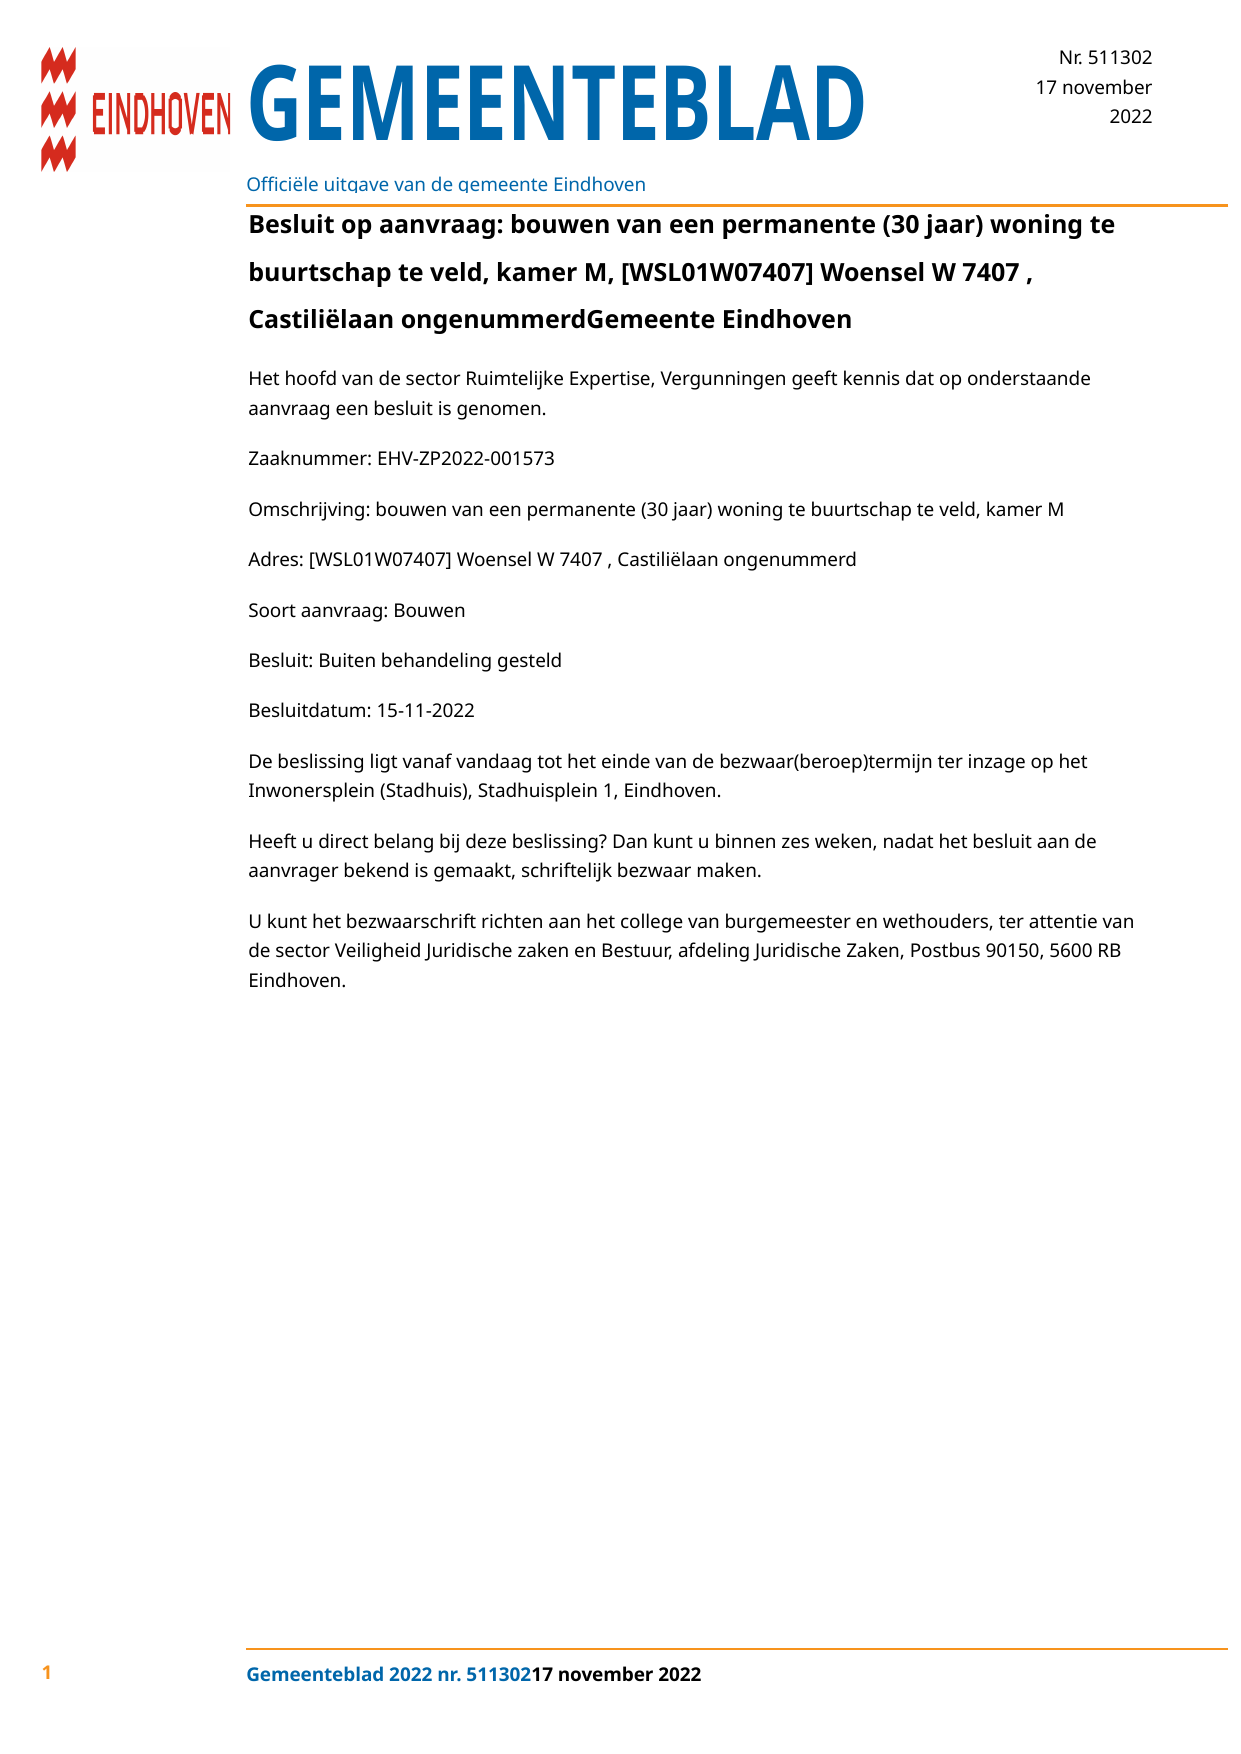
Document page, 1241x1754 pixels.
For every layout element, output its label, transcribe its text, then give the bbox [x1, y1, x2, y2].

text Besluit op aanvraag: bouwen van een permanente (30 jaar) woning te buurtschap te veld, kamer M, [WSL01W07407] Woensel W 7407 , Castiliëlaan ongenummerdGemeente Eindhoven [248, 207, 1152, 336]
text Soort aanvraag: Bouwen [248, 597, 1152, 622]
text Het hoofd van de sector Ruimtelijke Expertise, Vergunningen geeft kennis dat op onderstaande aanvraag een besluit is genomen. [248, 366, 1152, 421]
text U kunt het bezwaarschrift richten aan het college van burgemeester en wethouders, ter attentie van de sector Veiligheid Juridische zaken en Bestuur, afdeling Juridische Zaken, Postbus 90150, 5600 RB Eindhoven. [248, 908, 1152, 993]
picture [41, 47, 231, 172]
text Heeft u direct belang bij deze beslissing? Dan kunt u binnen zes weken, nadat het besluit aan de aanvrager bekend is gemaakt, schriftelijk bezwaar maken. [248, 828, 1152, 883]
text Omschrijving: bouwen van een permanente (30 jaar) woning te buurtschap te veld, kamer M [248, 496, 1152, 522]
text Besluitdatum: 15-11-2022 [248, 698, 1152, 723]
text De beslissing ligt vanaf vandaag tot het einde van de bezwaar(beroep)termijn ter inzage op het Inwonersplein (Stadhuis), Stadhuisplein 1, Eindhoven. [248, 748, 1152, 803]
text Zaaknummer: EHV-ZP2022-001573 [248, 446, 1152, 471]
text Adres: [WSL01W07407] Woensel W 7407 , Castiliëlaan ongenummerd [248, 546, 1152, 572]
text Besluit: Buiten behandeling gesteld [248, 647, 1152, 673]
